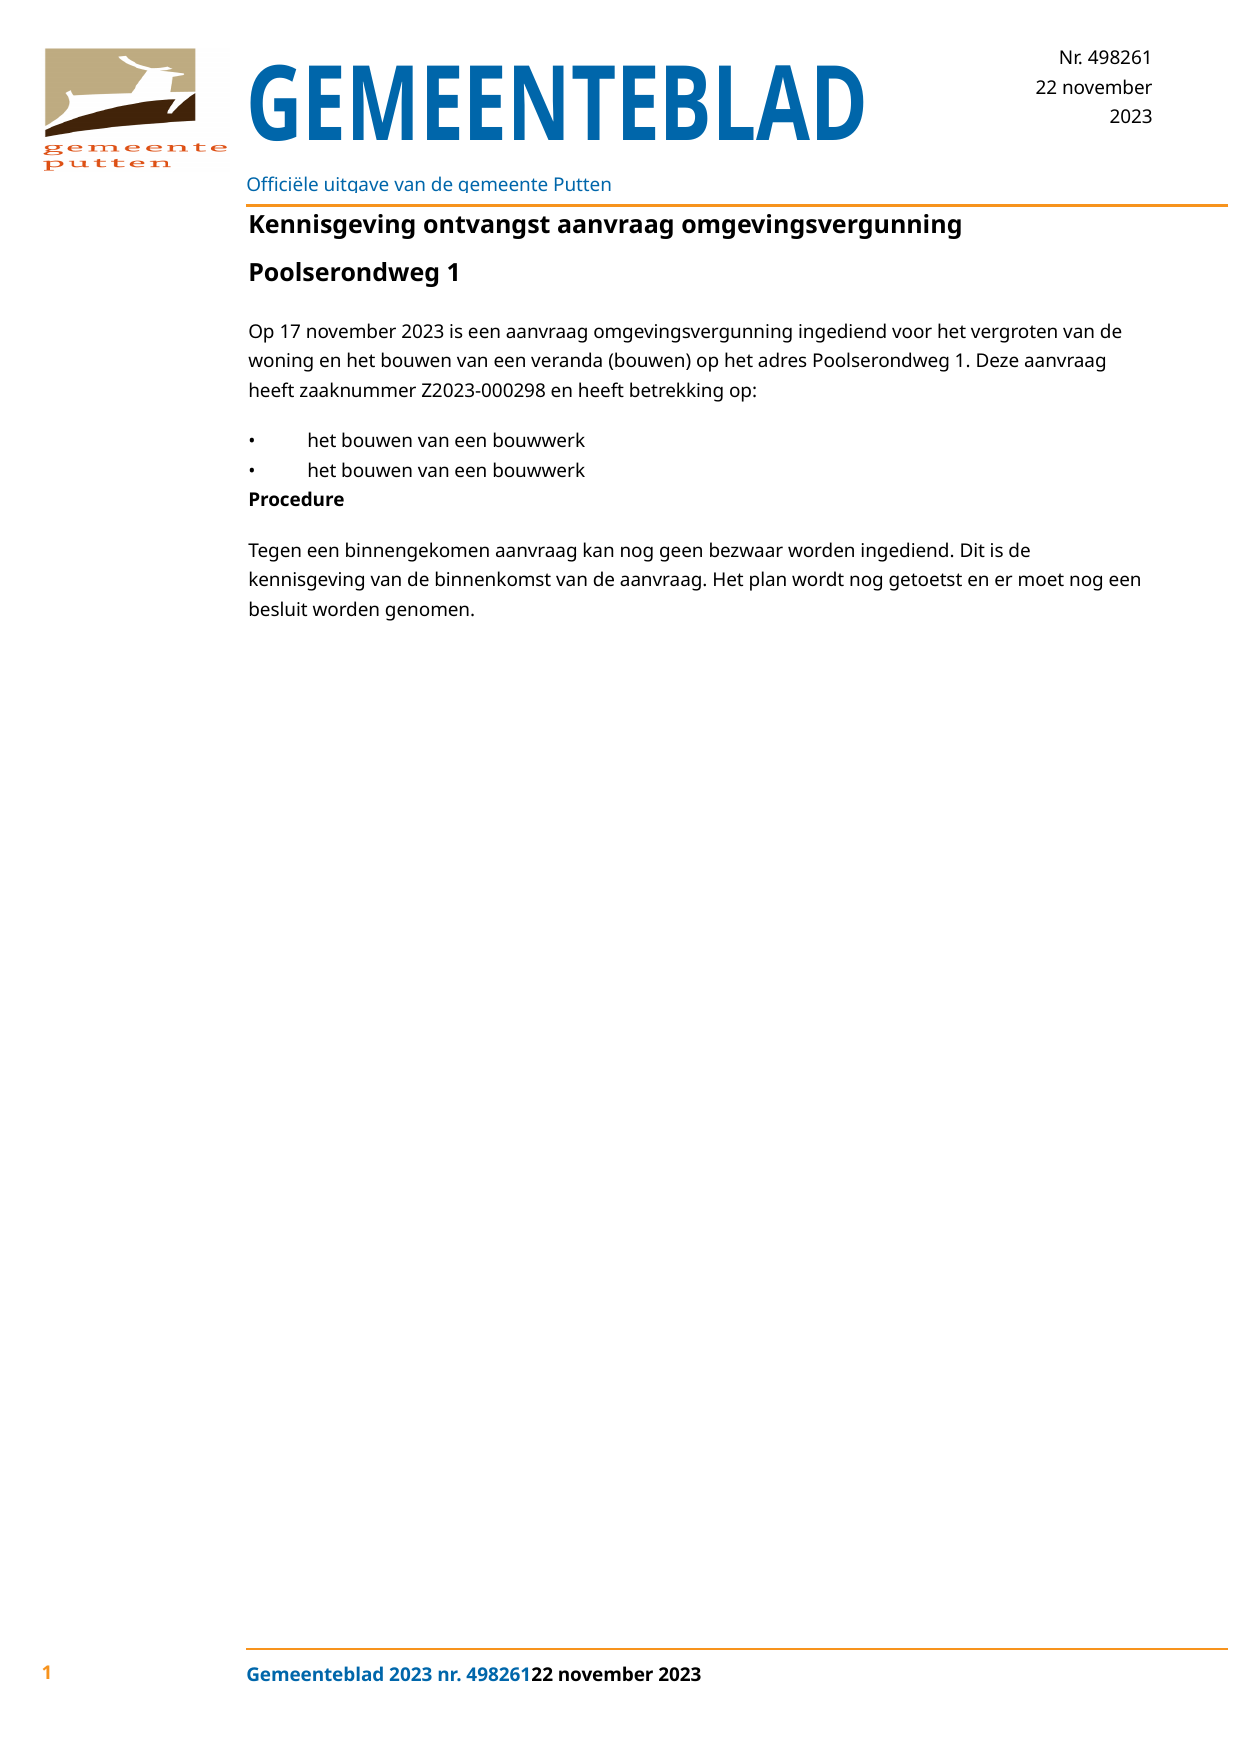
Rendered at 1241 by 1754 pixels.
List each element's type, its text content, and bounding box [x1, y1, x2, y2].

list het bouwen van een bouwwerk [248, 457, 1152, 483]
text Op 17 november 2023 is een aanvraag omgevingsvergunning ingediend voor het vergroten van de woning en het bouwen van een veranda (bouwen) op het adres Poolserondweg 1. Deze aanvraag heeft zaaknummer Z2023-000298 en heeft betrekking op: [248, 318, 1152, 403]
list het bouwen van een bouwwerk [248, 427, 1152, 453]
text Tegen een binnengekomen aanvraag kan nog geen bezwaar worden ingediend. Dit is de kennisgeving van de binnenkomst van de aanvraag. Het plan wordt nog getoetst en er moet nog een besluit worden genomen. [248, 537, 1152, 622]
picture [41, 47, 231, 172]
text Procedure [248, 487, 1152, 512]
text Kennisgeving ontvangst aanvraag omgevingsvergunning Poolserondweg 1 [248, 207, 1152, 288]
